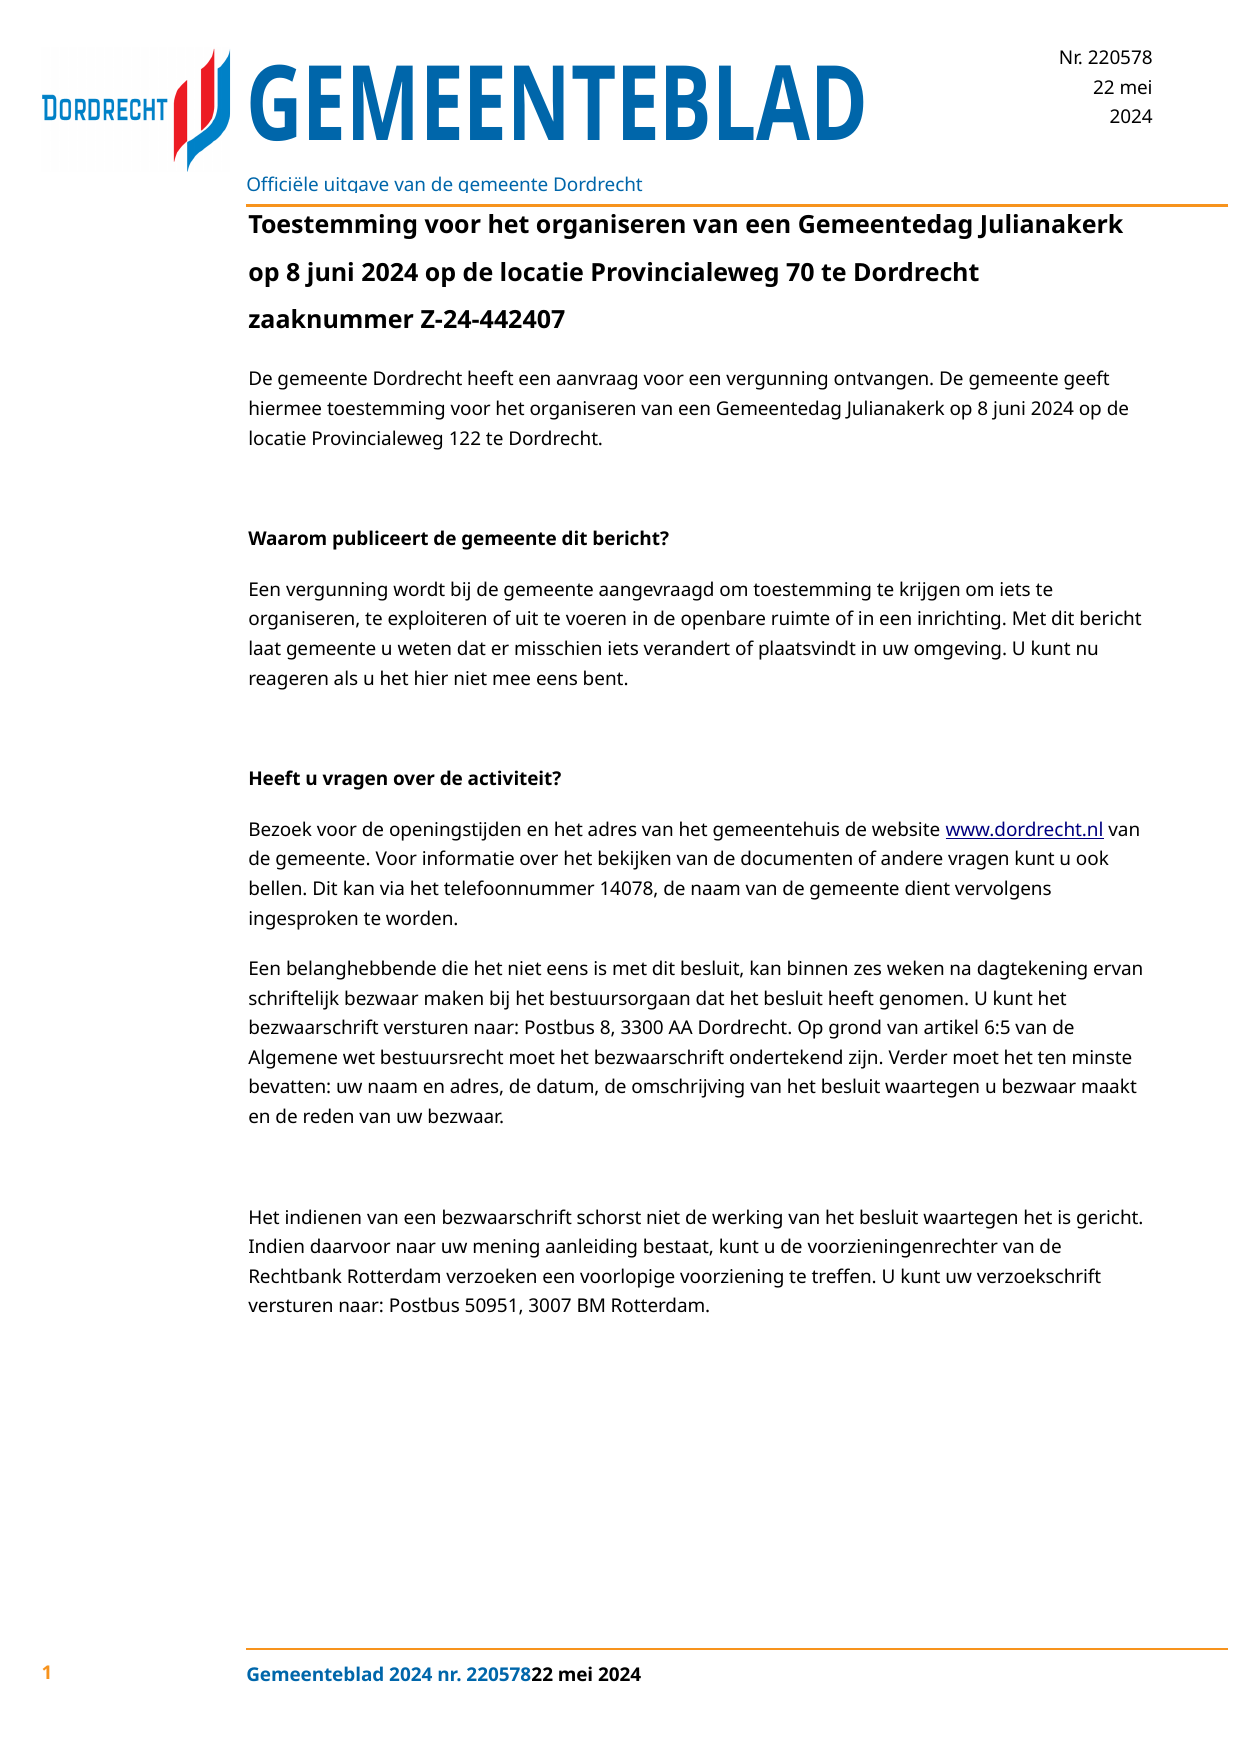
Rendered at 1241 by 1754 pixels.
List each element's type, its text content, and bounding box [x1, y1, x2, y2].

text Een belanghebbende die het niet eens is met dit besluit, kan binnen zes weken na dagtekening ervan schriftelijk bezwaar maken bij het bestuursorgaan dat het besluit heeft genomen. U kunt het bezwaarschrift versturen naar: Postbus 8, 3300 AA Dordrecht. Op grond van artikel 6:5 van de Algemene wet bestuursrecht moet het bezwaarschrift ondertekend zijn. Verder moet het ten minste bevatten: uw naam en adres, de datum, de omschrijving van het besluit waartegen u bezwaar maakt en de reden van uw bezwaar. [248, 955, 1152, 1129]
text Heeft u vragen over de activiteit? [248, 766, 1152, 791]
text De gemeente Dordrecht heeft een aanvraag voor een vergunning ontvangen. De gemeente geeft hiermee toestemming voor het organiseren van een Gemeentedag Julianakerk op 8 juni 2024 op de locatie Provincialeweg 122 te Dordrecht. [248, 366, 1152, 450]
text Een vergunning wordt bij de gemeente aangevraagd om toestemming te krijgen om iets te organiseren, te exploiteren of uit te voeren in de openbare ruimte of in een inrichting. Met dit bericht laat gemeente u weten dat er misschien iets verandert of plaatsvindt in uw omgeving. U kunt nu reageren als u het hier niet mee eens bent. [248, 576, 1152, 690]
text Toestemming voor het organiseren van een Gemeentedag Julianakerk op 8 juni 2024 op de locatie Provincialeweg 70 te Dordrecht zaaknummer Z-24-442407 [248, 207, 1152, 336]
text Het indienen van een bezwaarschrift schorst niet de werking van het besluit waartegen het is gericht. Indien daarvoor naar uw mening aanleiding bestaat, kunt u de voorzieningenrechter van de Rechtbank Rotterdam verzoeken een voorlopige voorziening te treffen. U kunt uw verzoekschrift versturen naar: Postbus 50951, 3007 BM Rotterdam. [248, 1204, 1152, 1318]
text Waarom publiceert de gemeente dit bericht? [248, 526, 1152, 551]
text Bezoek voor de openingstijden en het adres van het gemeentehuis de website www.dordrecht.nl van de gemeente. Voor informatie over het bekijken van de documenten of andere vragen kunt u ook bellen. Dit kan via het telefoonnummer 14078, de naam van de gemeente dient vervolgens ingesproken te worden. [248, 816, 1152, 930]
picture [41, 47, 231, 172]
